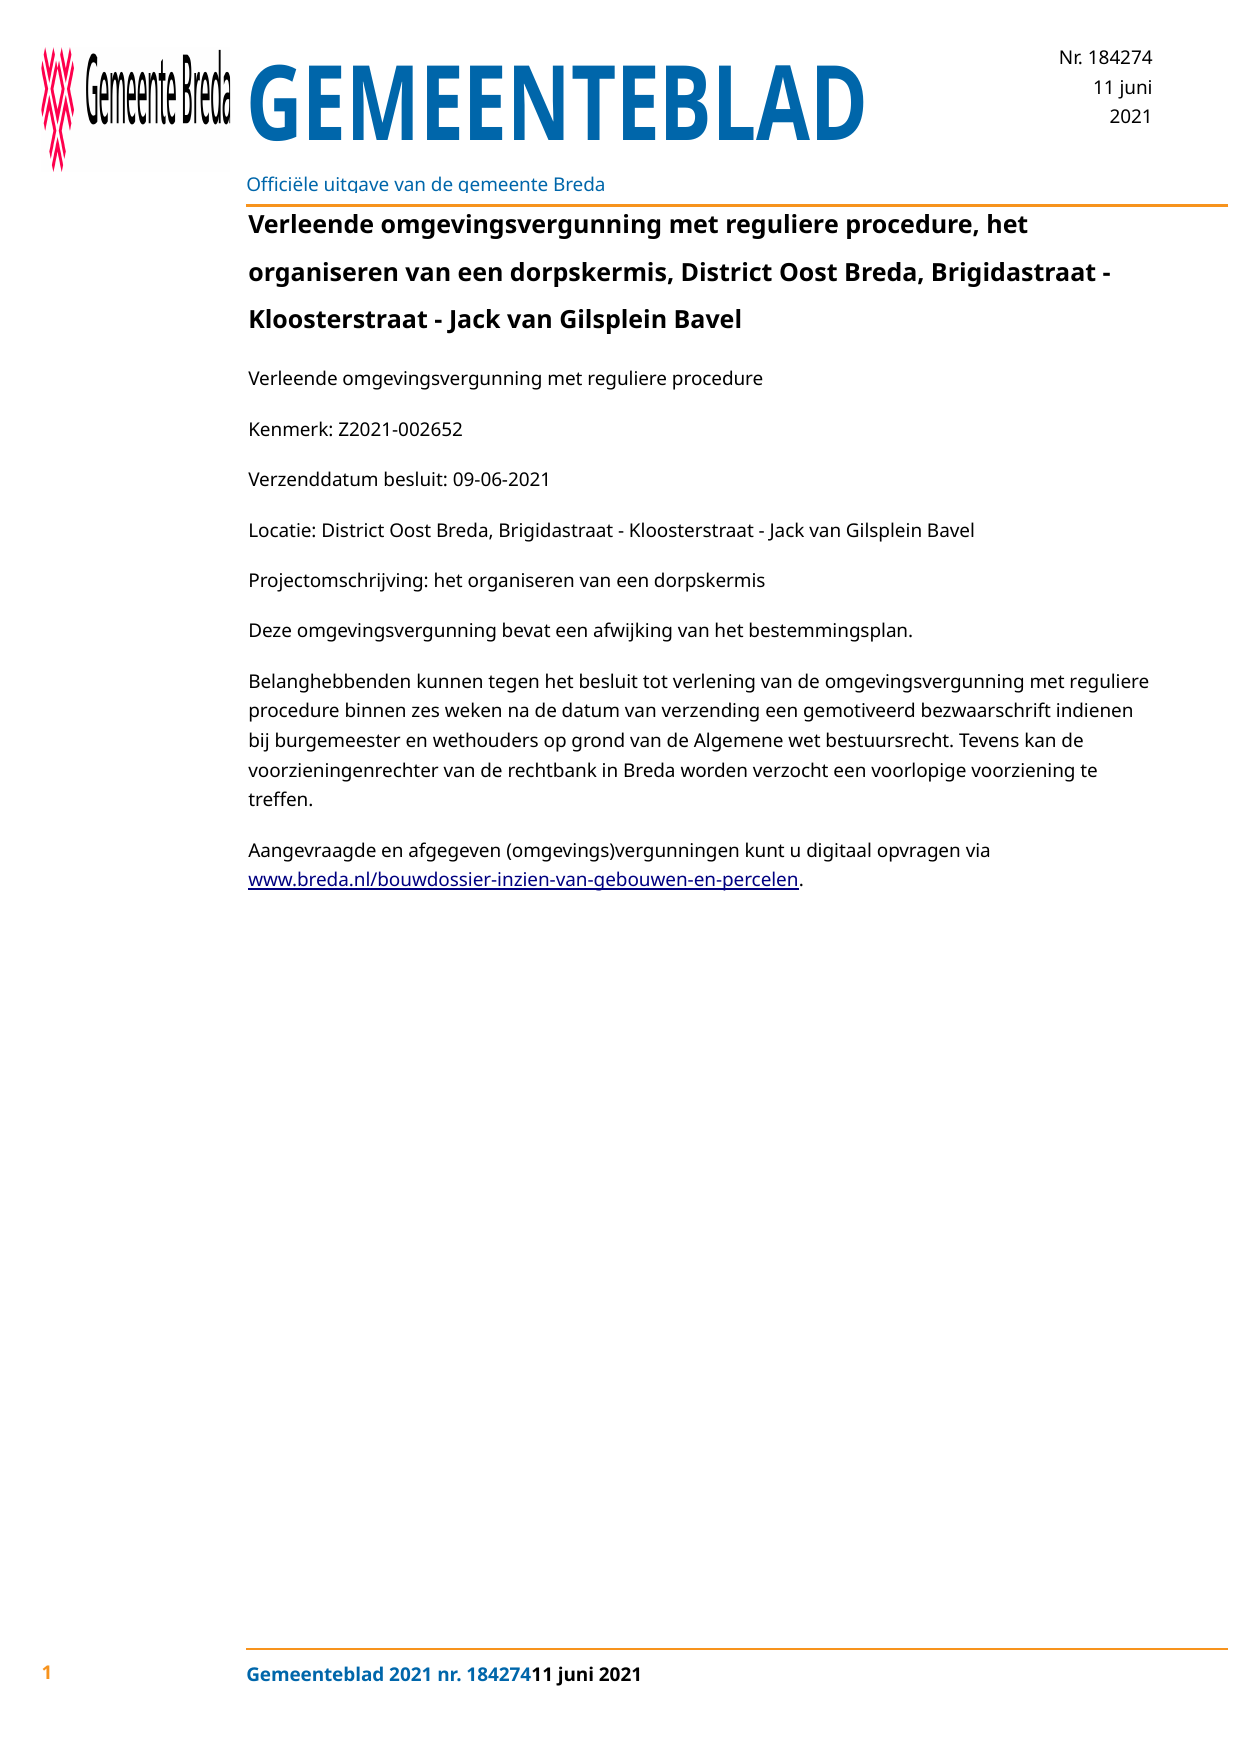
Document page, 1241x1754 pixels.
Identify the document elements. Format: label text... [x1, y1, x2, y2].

text Verzenddatum besluit: 09-06-2021 [248, 466, 1152, 492]
text Locatie: District Oost Breda, Brigidastraat - Kloosterstraat - Jack van Gilsplein Bavel [248, 517, 1152, 542]
text Verleende omgevingsvergunning met reguliere procedure, het organiseren van een dorpskermis, District Oost Breda, Brigidastraat - Kloosterstraat - Jack van Gilsplein Bavel [248, 207, 1152, 336]
text Deze omgevingsvergunning bevat een afwijking van het bestemmingsplan. [248, 618, 1152, 643]
text Aangevraagde en afgegeven (omgevings)vergunningen kunt u digitaal opvragen via www.breda.nl/bouwdossier-inzien-van-gebouwen-en-percelen. [248, 837, 1152, 892]
text Verleende omgevingsvergunning met reguliere procedure [248, 366, 1152, 391]
text Kenmerk: Z2021-002652 [248, 416, 1152, 442]
picture [41, 47, 231, 172]
text Belanghebbenden kunnen tegen het besluit tot verlening van de omgevingsvergunning met reguliere procedure binnen zes weken na de datum van verzending een gemotiveerd bezwaarschrift indienen bij burgemeester en wethouders op grond van de Algemene wet bestuursrecht. Tevens kan de voorzieningenrechter van de rechtbank in Breda worden verzocht een voorlopige voorziening te treffen. [248, 668, 1152, 812]
text Projectomschrijving: het organiseren van een dorpskermis [248, 567, 1152, 593]
